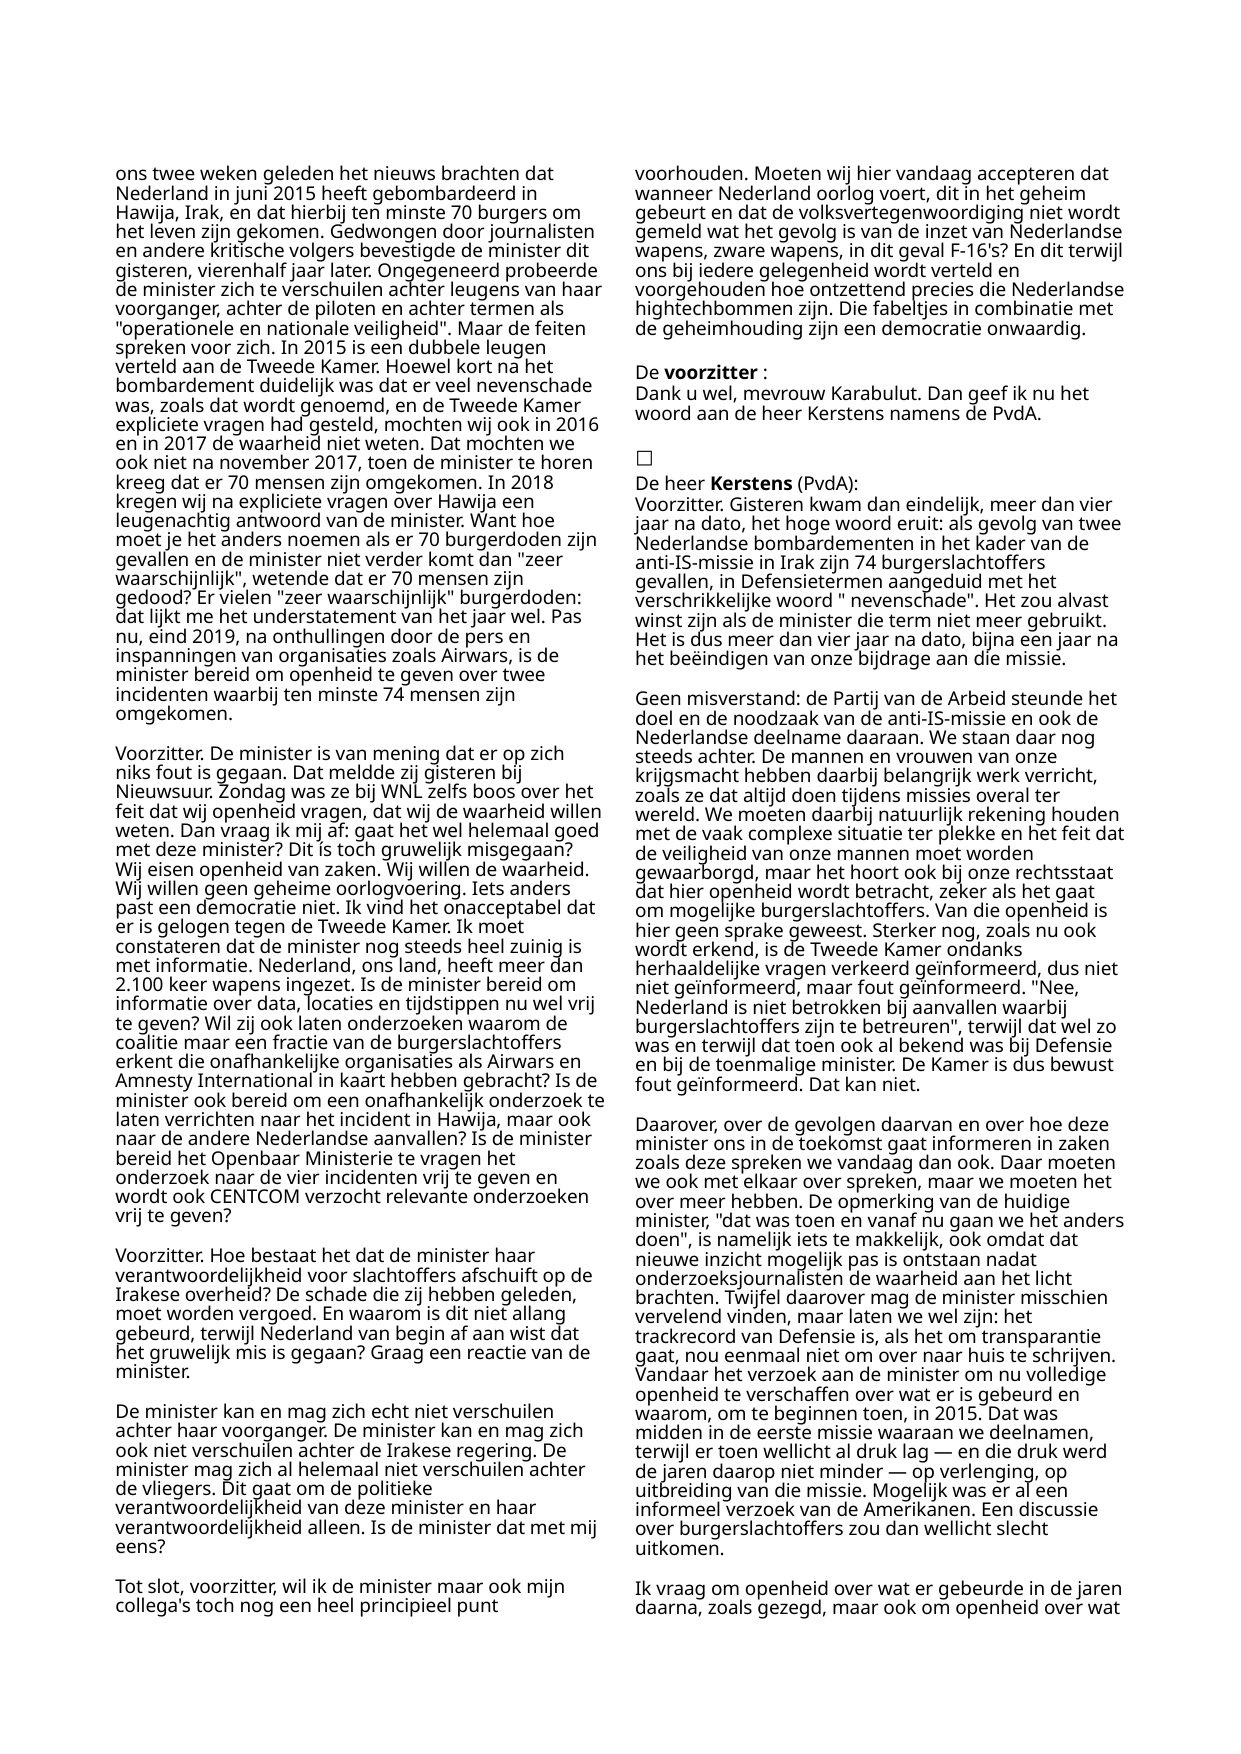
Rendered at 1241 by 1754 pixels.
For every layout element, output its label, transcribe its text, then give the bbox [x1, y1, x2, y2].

text Geen misverstand: de Partij van de Arbeid steunde het doel en de noodzaak van de anti-IS-missie en ook de Nederlandse deelname daaraan. We staan daar nog steeds achter. De mannen en vrouwen van onze krijgsmacht hebben daarbij belangrijk werk verricht, zoals ze dat altijd doen tijdens missies overal ter wereld. We moeten daarbij natuurlijk rekening houden met de vaak complexe situatie ter plekke en het feit dat de veiligheid van onze mannen moet worden gewaarborgd, maar het hoort ook bij onze rechtsstaat dat hier openheid wordt betracht, zeker als het gaat om mogelijke burgerslachtoffers. Van die openheid is hier geen sprake geweest. Sterker nog, zoals nu ook wordt erkend, is de Tweede Kamer ondanks herhaaldelijke vragen verkeerd geïnformeerd, dus niet niet geïnformeerd, maar fout geïnformeerd. "Nee, Nederland is niet betrokken bij aanvallen waarbij burgerslachtoffers zijn te betreuren", terwijl dat wel zo was en terwijl dat toen ook al bekend was bij Defensie en bij de toenmalige minister. De Kamer is dus bewust fout geïnformeerd. Dat kan niet. [635, 690, 1125, 1095]
text Voorzitter. De minister is van mening dat er op zich niks fout is gegaan. Dat meldde zij gisteren bij Nieuwsuur. Zondag was ze bij WNL zelfs boos over het feit dat wij openheid vragen, dat wij de waarheid willen weten. Dan vraag ik mij af: gaat het wel helemaal goed met deze minister? Dit ís toch gruwelijk misgegaan? Wij eisen openheid van zaken. Wij willen de waarheid. Wij willen geen geheime oorlogvoering. Iets anders past een democratie niet. Ik vind het onacceptabel dat er is gelogen tegen de Tweede Kamer. Ik moet constateren dat de minister nog steeds heel zuinig is met informatie. Nederland, ons land, heeft meer dan 2.100 keer wapens ingezet. Is de minister bereid om informatie over data, locaties en tijdstippen nu wel vrij te geven? Wil zij ook laten onderzoeken waarom de coalitie maar een fractie van de burgerslachtoffers erkent die onafhankelijke organisaties als Airwars en Amnesty International in kaart hebben gebracht? Is de minister ook bereid om een onafhankelijk onderzoek te laten verrichten naar het incident in Hawija, maar ook naar de andere Nederlandse aanvallen? Is de minister bereid het Openbaar Ministerie te vragen het onderzoek naar de vier incidenten vrij te geven en wordt ook CENTCOM verzocht relevante onderzoeken vrij te geven? [115, 745, 605, 1227]
text De heer Kerstens (PvdA): [635, 470, 1125, 496]
text ons twee weken geleden het nieuws brachten dat Nederland in juni 2015 heeft gebombardeerd in Hawija, Irak, en dat hierbij ten minste 70 burgers om het leven zijn gekomen. Gedwongen door journalisten en andere kritische volgers bevestigde de minister dit gisteren, vierenhalf jaar later. Ongegeneerd probeerde de minister zich te verschuilen achter leugens van haar voorganger, achter de piloten en achter termen als "operationele en nationale veiligheid". Maar de feiten spreken voor zich. In 2015 is een dubbele leugen verteld aan de Tweede Kamer. Hoewel kort na het bombardement duidelijk was dat er veel nevenschade was, zoals dat wordt genoemd, en de Tweede Kamer expliciete vragen had gesteld, mochten wij ook in 2016 en in 2017 de waarheid niet weten. Dat mochten we ook niet na november 2017, toen de minister te horen kreeg dat er 70 mensen zijn omgekomen. In 2018 kregen wij na expliciete vragen over Hawija een leugenachtig antwoord van de minister. Want hoe moet je het anders noemen als er 70 burgerdoden zijn gevallen en de minister niet verder komt dan "zeer waarschijnlijk", wetende dat er 70 mensen zijn gedood? Er vielen "zeer waarschijnlijk" burgerdoden: dat lijkt me het understatement van het jaar wel. Pas nu, eind 2019, na onthullingen door de pers en inspanningen van organisaties zoals Airwars, is de minister bereid om openheid te geven over twee incidenten waarbij ten minste 74 mensen zijn omgekomen. [115, 165, 605, 724]
text Dank u wel, mevrouw Karabulut. Dan geef ik nu het woord aan de heer Kerstens namens de PvdA. [635, 385, 1125, 424]
text ⬜ [635, 445, 1125, 470]
text Ik vraag om openheid over wat er gebeurde in de jaren daarna, zoals gezegd, maar ook om openheid over wat [635, 1580, 1125, 1618]
text De minister kan en mag zich echt niet verschuilen achter haar voorganger. De minister kan en mag zich ook niet verschuilen achter de Irakese regering. De minister mag zich al helemaal niet verschuilen achter de vliegers. Dit gaat om de politieke verantwoordelijkheid van deze minister en haar verantwoordelijkheid alleen. Is de minister dat met mij eens? [115, 1403, 605, 1557]
text voorhouden. Moeten wij hier vandaag accepteren dat wanneer Nederland oorlog voert, dit in het geheim gebeurt en dat de volksvertegenwoordiging niet wordt gemeld wat het gevolg is van de inzet van Nederlandse wapens, zware wapens, in dit geval F-16's? En dit terwijl ons bij iedere gelegenheid wordt verteld en voorgehouden hoe ontzettend precies die Nederlandse hightechbommen zijn. Die fabeltjes in combinatie met de geheimhouding zijn een democratie onwaardig. [635, 165, 1125, 339]
text Voorzitter. Hoe bestaat het dat de minister haar verantwoordelijkheid voor slachtoffers afschuift op de Irakese overheid? De schade die zij hebben geleden, moet worden vergoed. En waarom is dit niet allang gebeurd, terwijl Nederland van begin af aan wist dat het gruwelijk mis is gegaan? Graag een reactie van de minister. [115, 1247, 605, 1382]
text Voorzitter. Gisteren kwam dan eindelijk, meer dan vier jaar na dato, het hoge woord eruit: als gevolg van twee Nederlandse bombardementen in het kader van de anti-IS-missie in Irak zijn 74 burgerslachtoffers gevallen, in Defensietermen aangeduid met het verschrikkelijke woord " nevenschade". Het zou alvast winst zijn als de minister die term niet meer gebruikt. Het is dus meer dan vier jaar na dato, bijna een jaar na het beëindigen van onze bijdrage aan die missie. [635, 496, 1125, 669]
text De voorzitter : [635, 359, 1125, 385]
text Tot slot, voorzitter, wil ik de minister maar ook mijn collega's toch nog een heel principieel punt [115, 1578, 605, 1616]
text Daarover, over de gevolgen daarvan en over hoe deze minister ons in de toekomst gaat informeren in zaken zoals deze spreken we vandaag dan ook. Daar moeten we ook met elkaar over spreken, maar we moeten het over meer hebben. De opmerking van de huidige minister, "dat was toen en vanaf nu gaan we het anders doen", is namelijk iets te makkelijk, ook omdat dat nieuwe inzicht mogelijk pas is ontstaan nadat onderzoeksjournalisten de waarheid aan het licht brachten. Twijfel daarover mag de minister misschien vervelend vinden, maar laten we wel zijn: het trackrecord van Defensie is, als het om transparantie gaat, nou eenmaal niet om over naar huis te schrijven. Vandaar het verzoek aan de minister om nu volledige openheid te verschaffen over wat er is gebeurd en waarom, om te beginnen toen, in 2015. Dat was midden in de eerste missie waaraan we deelnamen, terwijl er toen wellicht al druk lag — en die druk werd de jaren daarop niet minder — op verlenging, op uitbreiding van die missie. Mogelijk was er al een informeel verzoek van de Amerikanen. Een discussie over burgerslachtoffers zou dan wellicht slecht uitkomen. [635, 1116, 1125, 1559]
